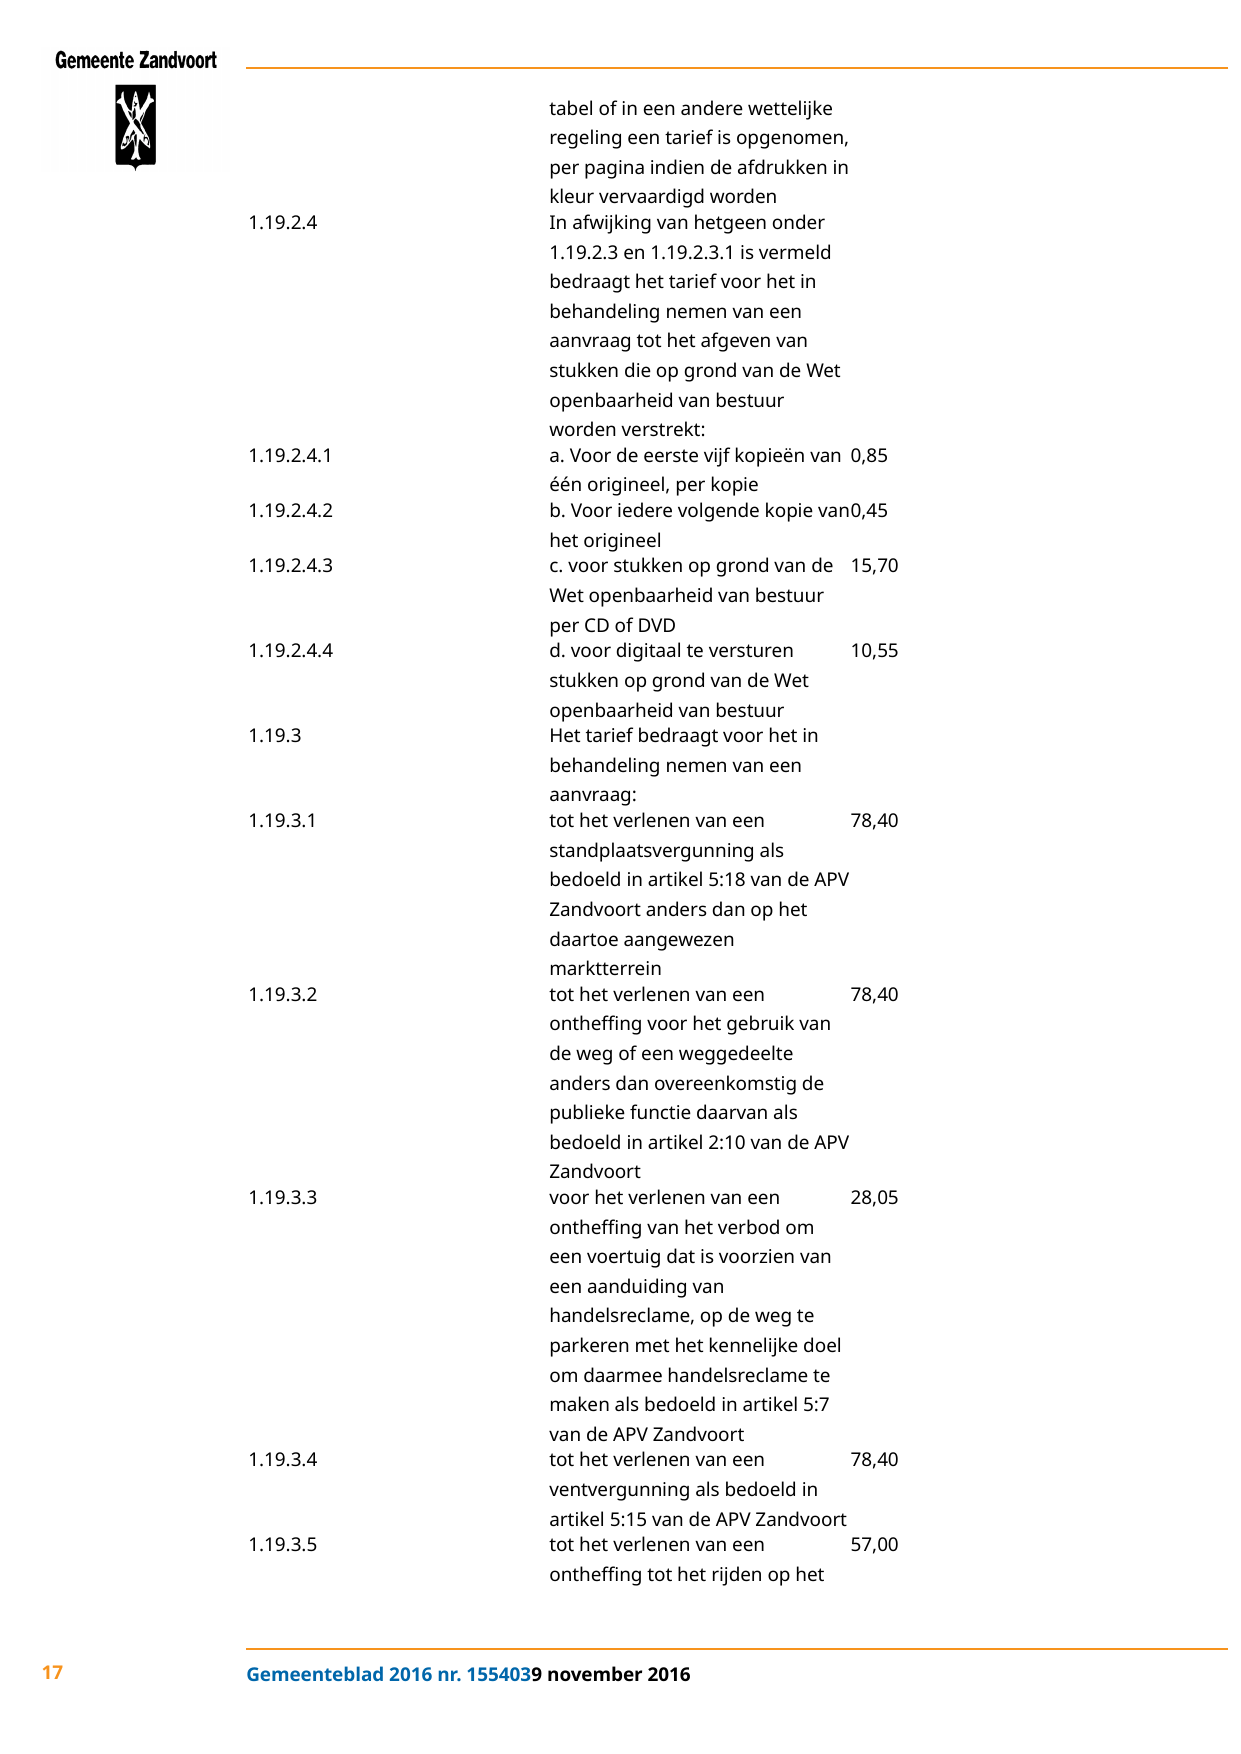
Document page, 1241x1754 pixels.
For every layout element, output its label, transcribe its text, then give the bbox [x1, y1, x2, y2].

table_cell 78,40 [850, 1447, 1152, 1532]
table_cell 1.19.3.4 [248, 1447, 549, 1532]
table_cell 1.19.3.2 [248, 981, 549, 1184]
table_cell 10,55 [850, 638, 1152, 722]
table_cell 1.19.2.4 [248, 209, 549, 442]
table_cell tot het verlenen van een ventvergunning als bedoeld in artikel 5:15 van de APV Zandvoort [549, 1447, 850, 1532]
table_cell tot het verlenen van een standplaatsvergunning als bedoeld in artikel 5:18 van de APV Zandvoort anders dan op het daartoe aangewezen marktterrein [549, 808, 850, 981]
table_cell 1.19.3 [248, 723, 549, 807]
table_cell 1.19.3.1 [248, 808, 549, 981]
table_cell b. Voor iedere volgende kopie van het origineel [549, 498, 850, 553]
table_cell In afwijking van hetgeen onder 1.19.2.3 en 1.19.2.3.1 is vermeld bedraagt het tarief voor het in behandeling nemen van een aanvraag tot het afgeven van stukken die op grond van de Wet openbaarheid van bestuur worden verstrekt: [549, 209, 850, 442]
picture [41, 47, 231, 172]
table_cell 78,40 [850, 808, 1152, 981]
table_cell 1.19.2.4.4 [248, 638, 549, 722]
table_cell tot het verlenen van een ontheffing voor het gebruik van de weg of een weggedeelte anders dan overeenkomstig de publieke functie daarvan als bedoeld in artikel 2:10 van de APV Zandvoort [549, 981, 850, 1184]
table_cell tot het verlenen van een ontheffing tot het rijden op het [549, 1532, 850, 1587]
table_cell 15,70 [850, 553, 1152, 638]
table_cell 1.19.3.3 [248, 1184, 549, 1447]
table_cell [248, 95, 549, 209]
table_cell 1.19.3.5 [248, 1532, 549, 1587]
table_cell tabel of in een andere wettelijke regeling een tarief is opgenomen, per pagina indien de afdrukken in kleur vervaardigd worden [549, 95, 850, 209]
table_cell 1.19.2.4.1 [248, 442, 549, 497]
table_cell 78,40 [850, 981, 1152, 1184]
table_cell 1.19.2.4.2 [248, 498, 549, 553]
table_cell [850, 95, 1152, 209]
table_cell Het tarief bedraagt voor het in behandeling nemen van een aanvraag: [549, 723, 850, 807]
table_cell 0,45 [850, 498, 1152, 553]
table_cell 57,00 [850, 1532, 1152, 1587]
table_cell 0,85 [850, 442, 1152, 497]
table_cell 28,05 [850, 1184, 1152, 1447]
table_cell [850, 723, 1152, 807]
table_cell 1.19.2.4.3 [248, 553, 549, 638]
table_cell a. Voor de eerste vijf kopieën van één origineel, per kopie [549, 442, 850, 497]
table_cell d. voor digitaal te versturen stukken op grond van de Wet openbaarheid van bestuur [549, 638, 850, 722]
table_cell [850, 209, 1152, 442]
table_cell c. voor stukken op grond van de Wet openbaarheid van bestuur per CD of DVD [549, 553, 850, 638]
table_cell voor het verlenen van een ontheffing van het verbod om een voertuig dat is voorzien van een aanduiding van handelsreclame, op de weg te parkeren met het kennelijke doel om daarmee handelsreclame te maken als bedoeld in artikel 5:7 van de APV Zandvoort [549, 1184, 850, 1447]
